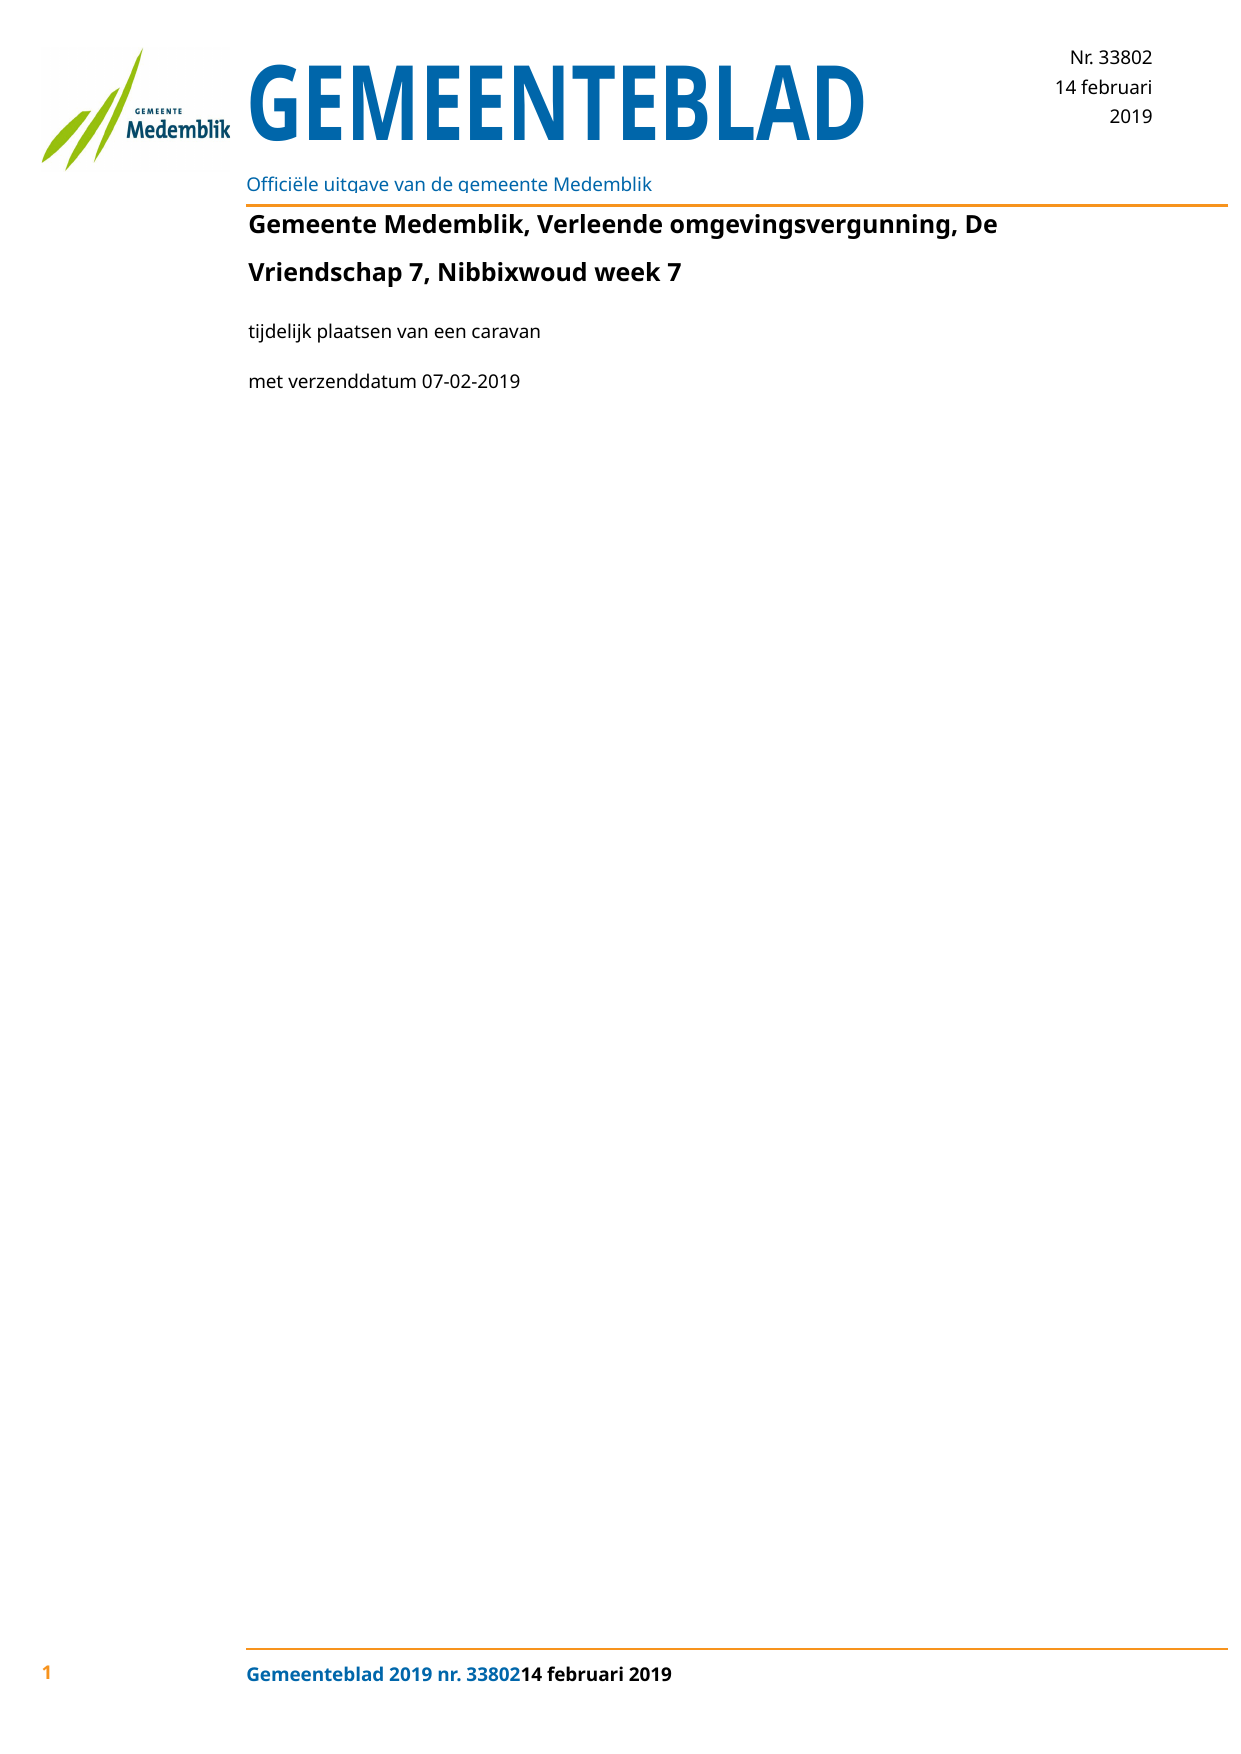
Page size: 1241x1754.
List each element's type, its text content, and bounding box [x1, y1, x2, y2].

text met verzenddatum 07-02-2019 [248, 368, 1152, 394]
text Gemeente Medemblik, Verleende omgevingsvergunning, De Vriendschap 7, Nibbixwoud week 7 [248, 207, 1152, 288]
text tijdelijk plaatsen van een caravan [248, 318, 1152, 344]
picture [41, 47, 231, 172]
